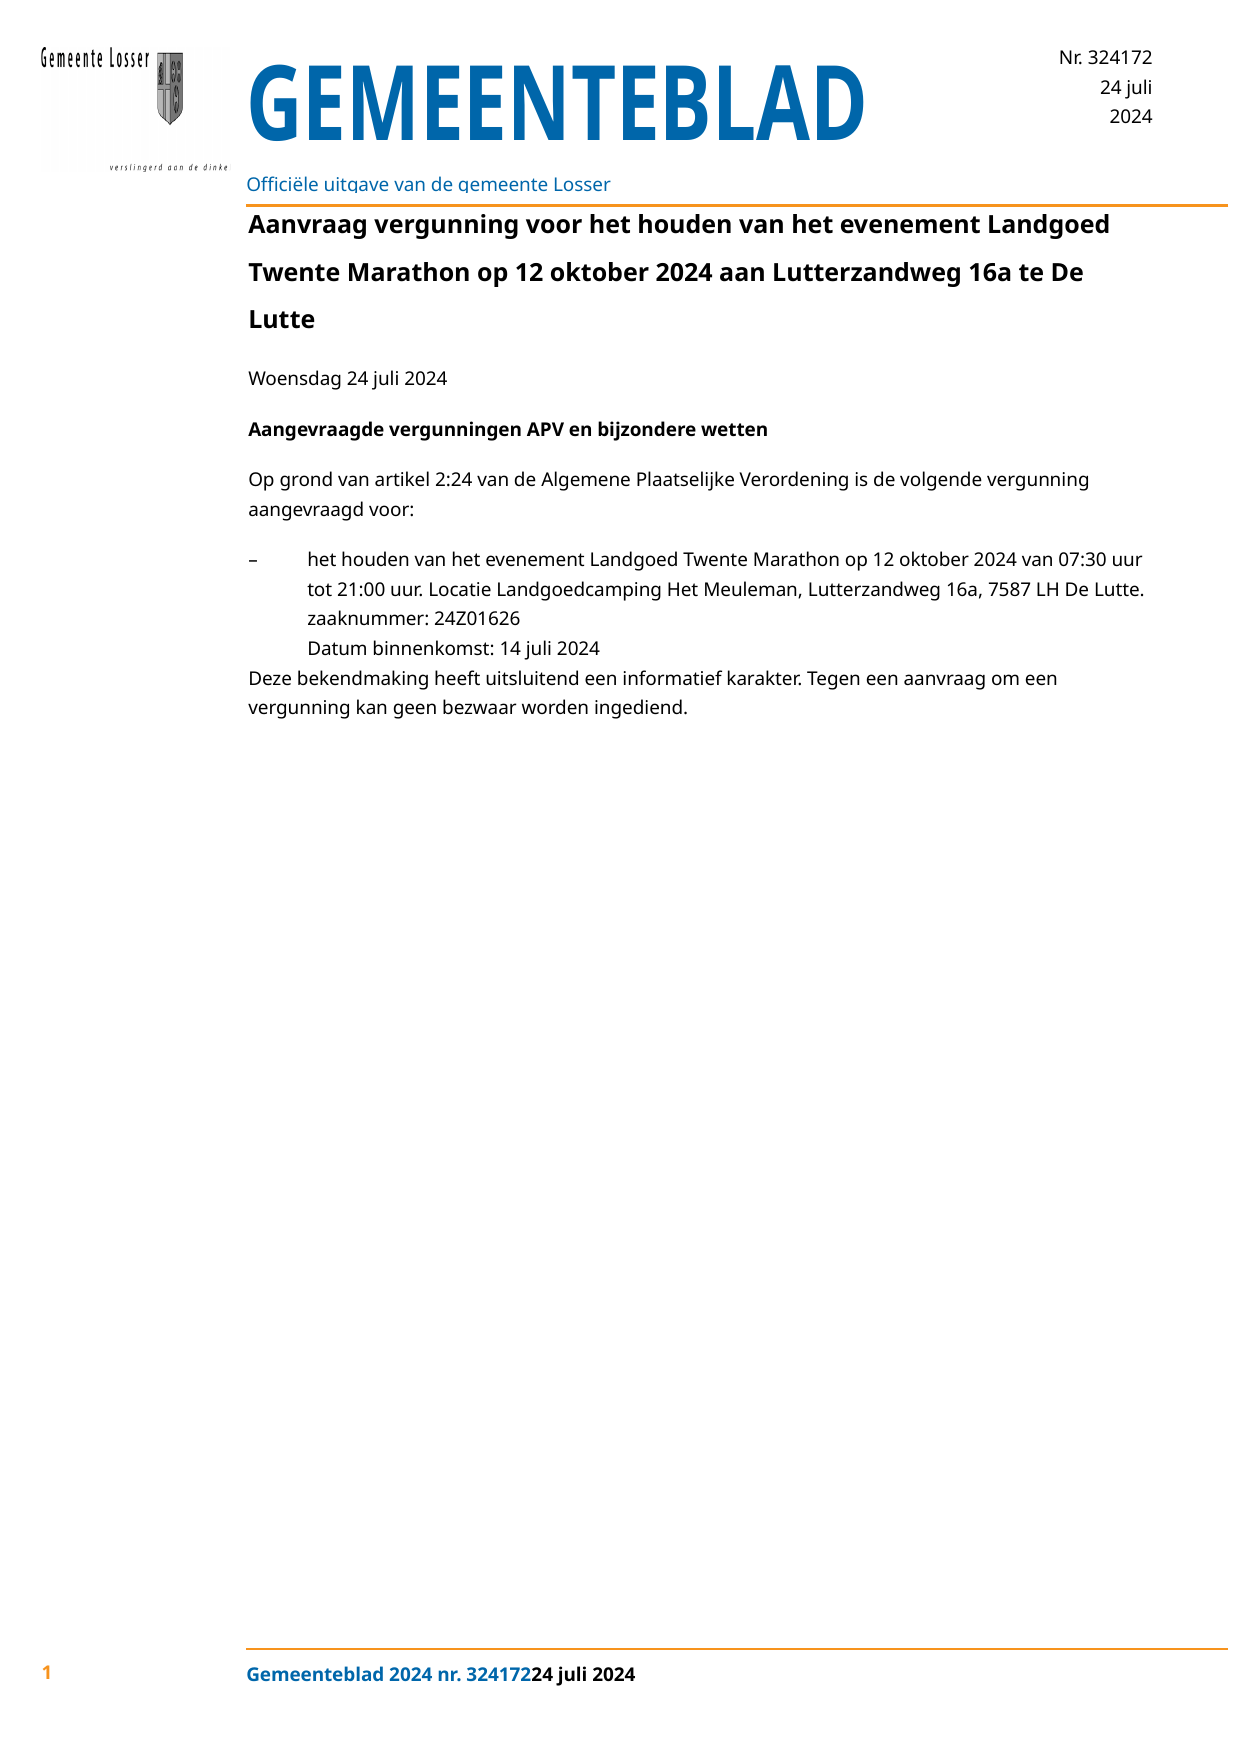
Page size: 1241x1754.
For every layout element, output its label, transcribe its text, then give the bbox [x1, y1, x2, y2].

list het houden van het evenement Landgoed Twente Marathon op 12 oktober 2024 van 07:30 uur tot 21:00 uur. Locatie Landgoedcamping Het Meuleman, Lutterzandweg 16a, 7587 LH De Lutte. zaaknummer: 24Z01626 [248, 546, 1152, 631]
text Aanvraag vergunning voor het houden van het evenement Landgoed Twente Marathon op 12 oktober 2024 aan Lutterzandweg 16a te De Lutte [248, 207, 1152, 336]
picture [41, 47, 231, 172]
text Deze bekendmaking heeft uitsluitend een informatief karakter. Tegen een aanvraag om een vergunning kan geen bezwaar worden ingediend. [248, 665, 1152, 720]
text Woensdag 24 juli 2024 [248, 366, 1152, 391]
text Op grond van artikel 2:24 van de Algemene Plaatselijke Verordening is de volgende vergunning aangevraagd voor: [248, 466, 1152, 522]
text Aangevraagde vergunningen APV en bijzondere wetten [248, 416, 1152, 442]
list Datum binnenkomst: 14 juli 2024 [248, 635, 1152, 661]
